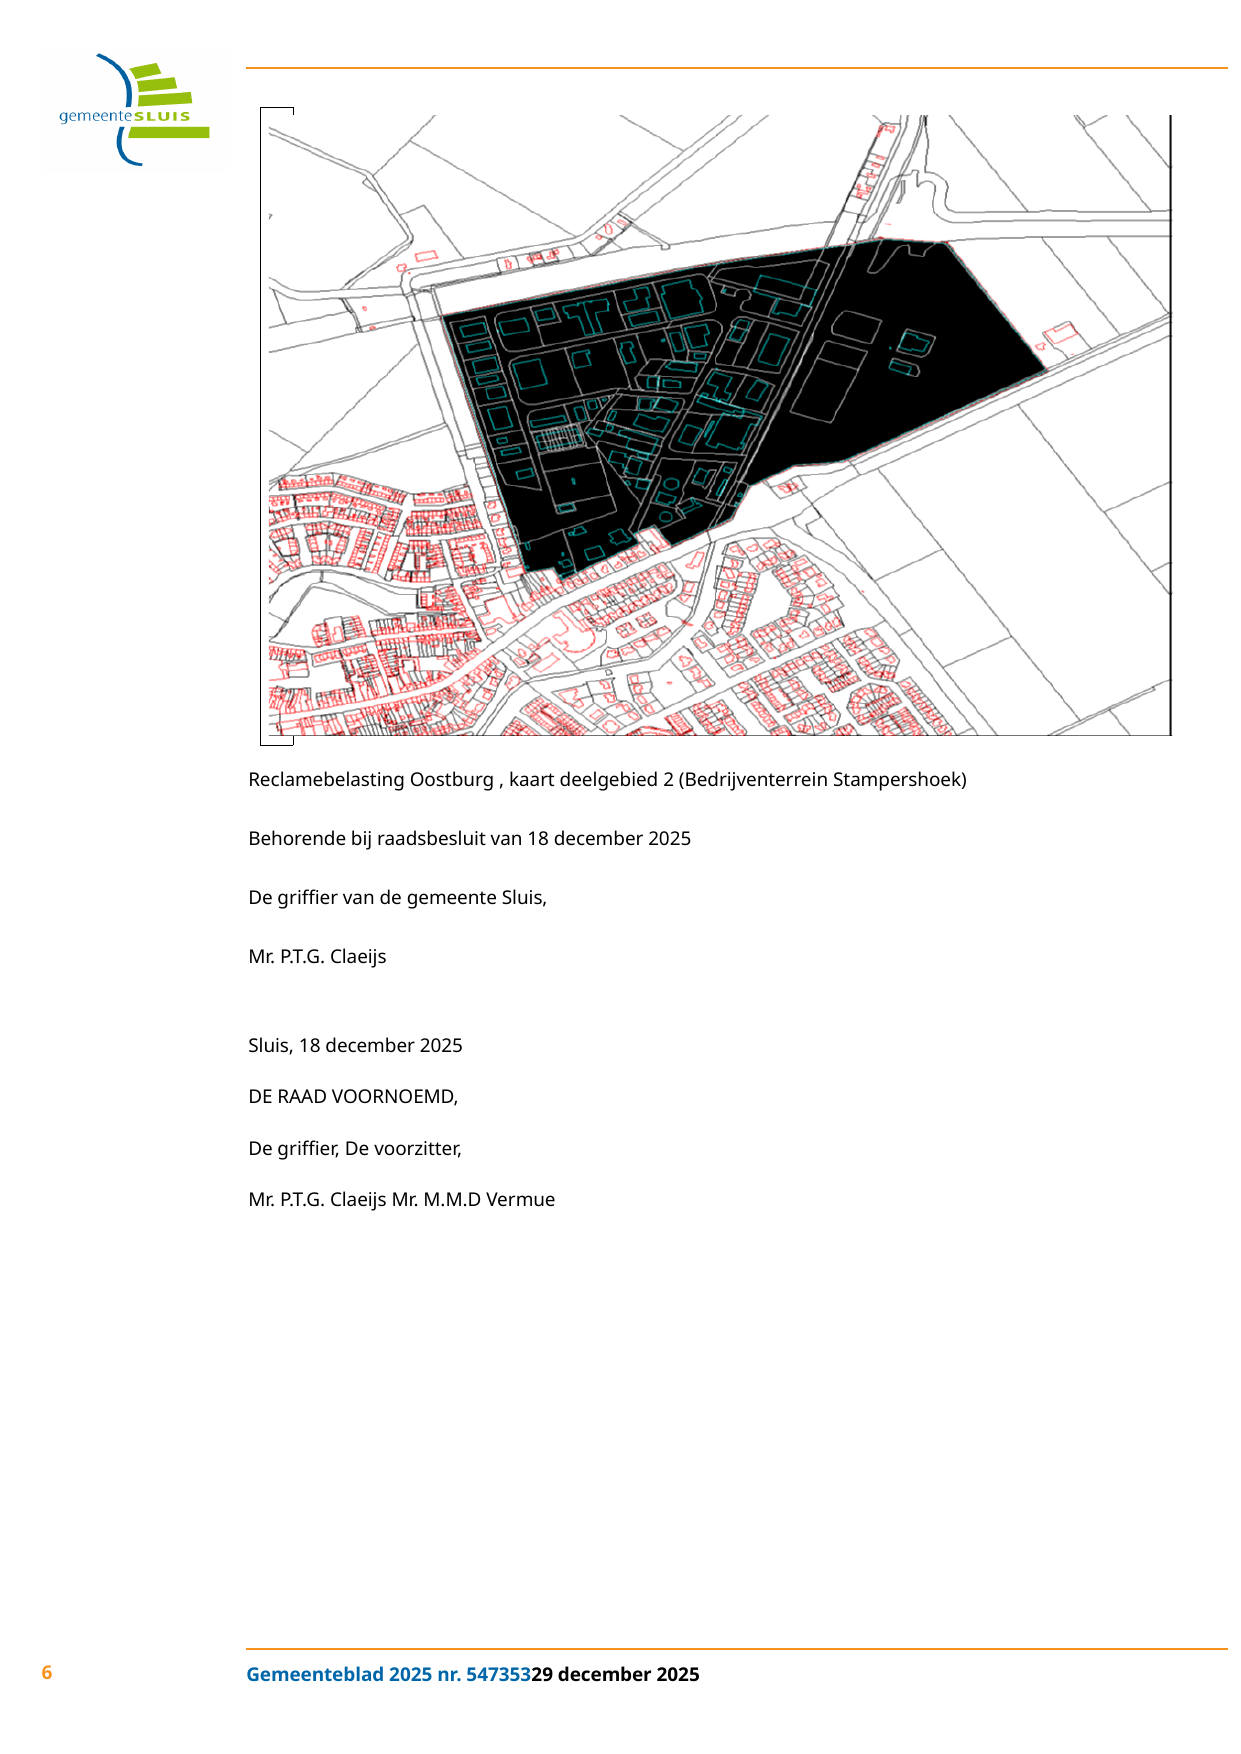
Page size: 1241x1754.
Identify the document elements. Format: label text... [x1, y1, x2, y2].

text Behorende bij raadsbesluit van 18 december 2025 [248, 825, 1152, 851]
text Sluis, 18 december 2025 [248, 1032, 1152, 1058]
text Mr. P.T.G. Claeijs [248, 943, 1152, 969]
text Mr. P.T.G. Claeijs Mr. M.M.D Vermue [248, 1187, 1152, 1212]
picture [268, 115, 1173, 736]
text De griffier, De voorzitter, [248, 1135, 1152, 1161]
text DE RAAD VOORNOEMD, [248, 1084, 1152, 1109]
picture [41, 47, 231, 172]
text Reclamebelasting Oostburg , kaart deelgebied 2 (Bedrijventerrein Stampershoek) [248, 766, 1152, 792]
text De griffier van de gemeente Sluis, [248, 884, 1152, 910]
